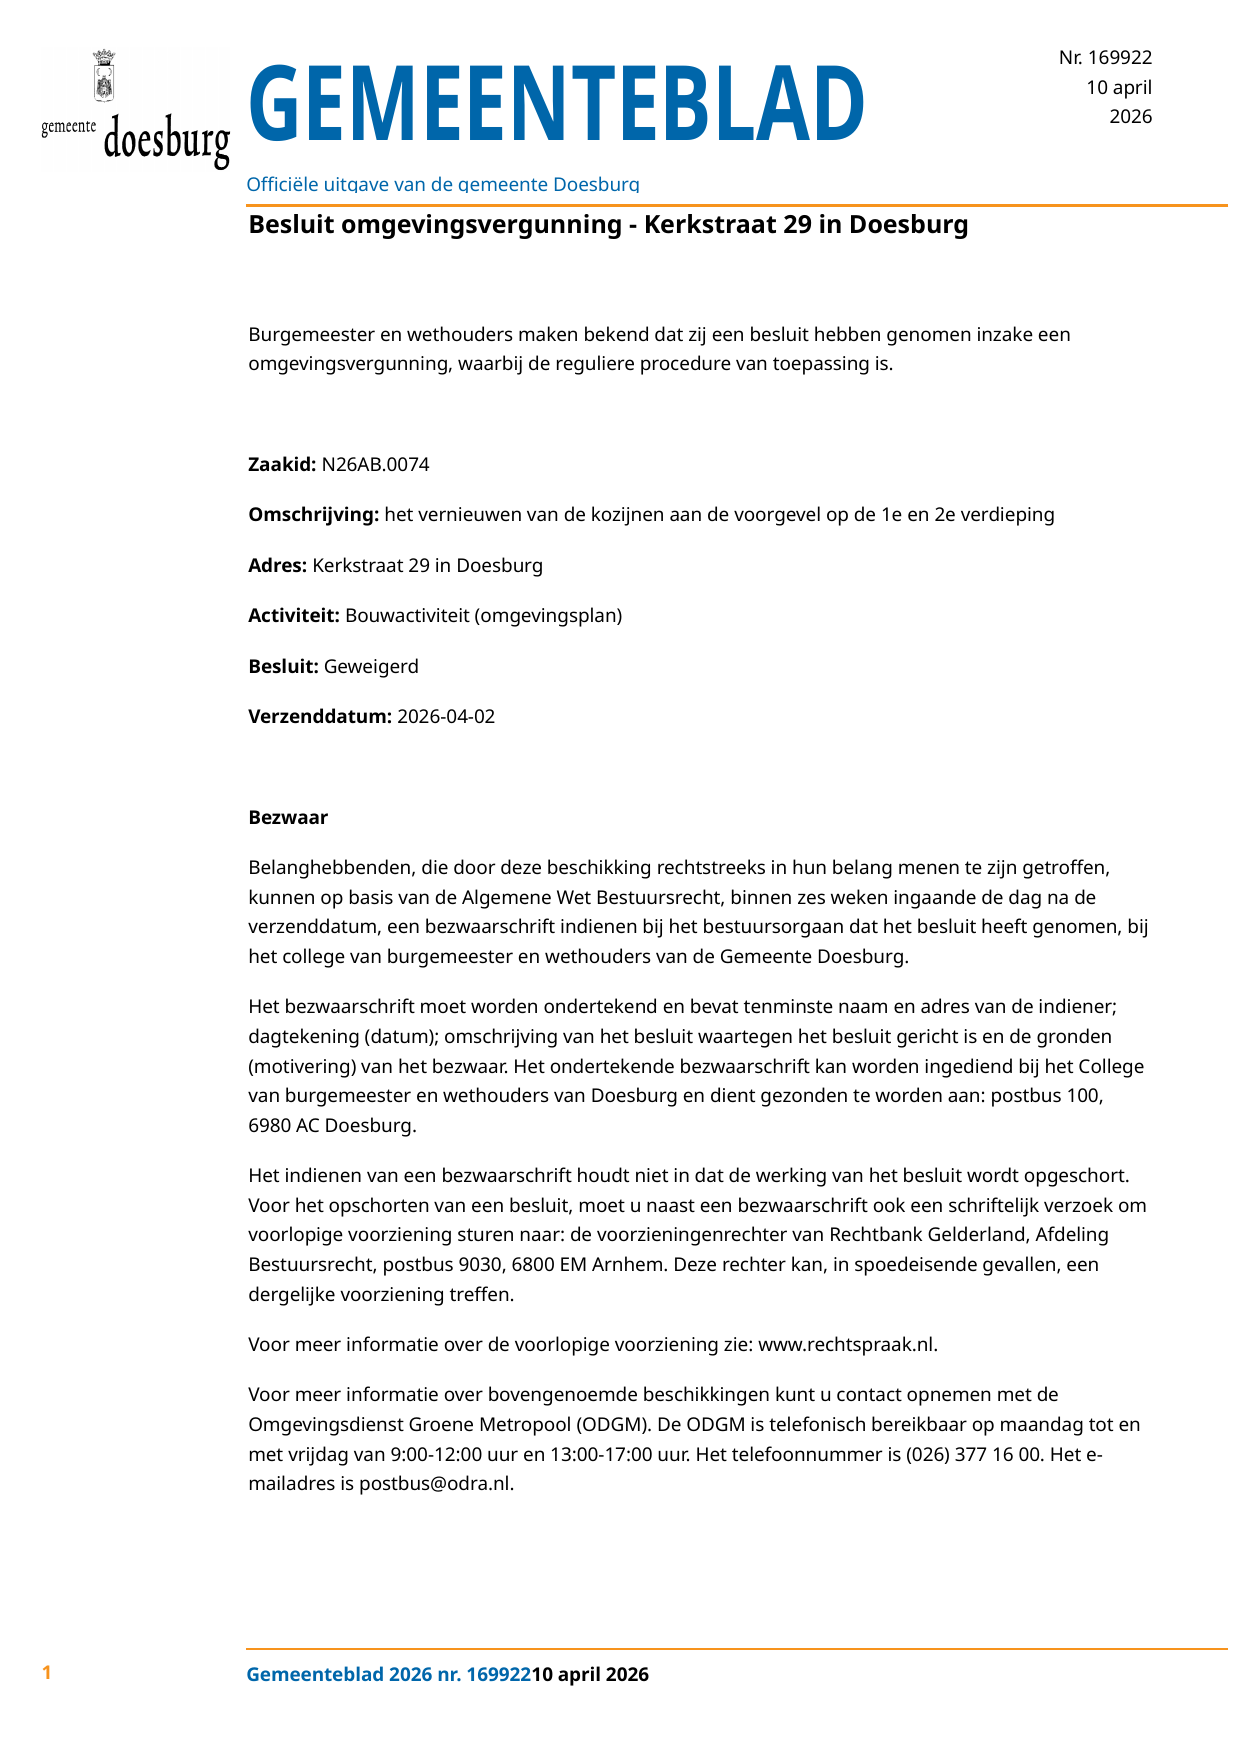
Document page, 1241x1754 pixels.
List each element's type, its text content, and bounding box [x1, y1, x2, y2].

text Omschrijving: het vernieuwen van de kozijnen aan de voorgevel op de 1e en 2e verdieping [248, 502, 1152, 527]
text Belanghebbenden, die door deze beschikking rechtstreeks in hun belang menen te zijn getroffen, kunnen op basis van de Algemene Wet Bestuursrecht, binnen zes weken ingaande de dag na de verzenddatum, een bezwaarschrift indienen bij het bestuursorgaan dat het besluit heeft genomen, bij het college van burgemeester en wethouders van de Gemeente Doesburg. [248, 854, 1152, 969]
text Verzenddatum: 2026-04-02 [248, 703, 1152, 729]
text Het indienen van een bezwaarschrift houdt niet in dat de werking van het besluit wordt opgeschort. Voor het opschorten van een besluit, moet u naast een bezwaarschrift ook een schriftelijk verzoek om voorlopige voorziening sturen naar: de voorzieningenrechter van Rechtbank Gelderland, Afdeling Bestuursrecht, postbus 9030, 6800 EM Arnhem. Deze rechter kan, in spoedeisende gevallen, een dergelijke voorziening treffen. [248, 1162, 1152, 1306]
text Bezwaar [248, 804, 1152, 830]
text Voor meer informatie over de voorlopige voorziening zie: www.rechtspraak.nl. [248, 1331, 1152, 1357]
text Het bezwaarschrift moet worden ondertekend en bevat tenminste naam en adres van de indiener; dagtekening (datum); omschrijving van het besluit waartegen het besluit gericht is en de gronden (motivering) van het bezwaar. Het ondertekende bezwaarschrift kan worden ingediend bij het College van burgemeester en wethouders van Doesburg en dient gezonden te worden aan: postbus 100, 6980 AC Doesburg. [248, 994, 1152, 1138]
text Voor meer informatie over bovengenoemde beschikkingen kunt u contact opnemen met de Omgevingsdienst Groene Metropool (ODGM). De ODGM is telefonisch bereikbaar op maandag tot en met vrijdag van 9:00-12:00 uur en 13:00-17:00 uur. Het telefoonnummer is (026) 377 16 00. Het e-mailadres is postbus@odra.nl. [248, 1382, 1152, 1496]
text Besluit omgevingsvergunning - Kerkstraat 29 in Doesburg [248, 207, 1152, 241]
text Burgemeester en wethouders maken bekend dat zij een besluit hebben genomen inzake een omgevingsvergunning, waarbij de reguliere procedure van toepassing is. [248, 321, 1152, 376]
text Zaakid: N26AB.0074 [248, 451, 1152, 477]
text Activiteit: Bouwactiviteit (omgevingsplan) [248, 602, 1152, 628]
text Besluit: Geweigerd [248, 653, 1152, 678]
text Adres: Kerkstraat 29 in Doesburg [248, 552, 1152, 578]
picture [41, 47, 231, 172]
